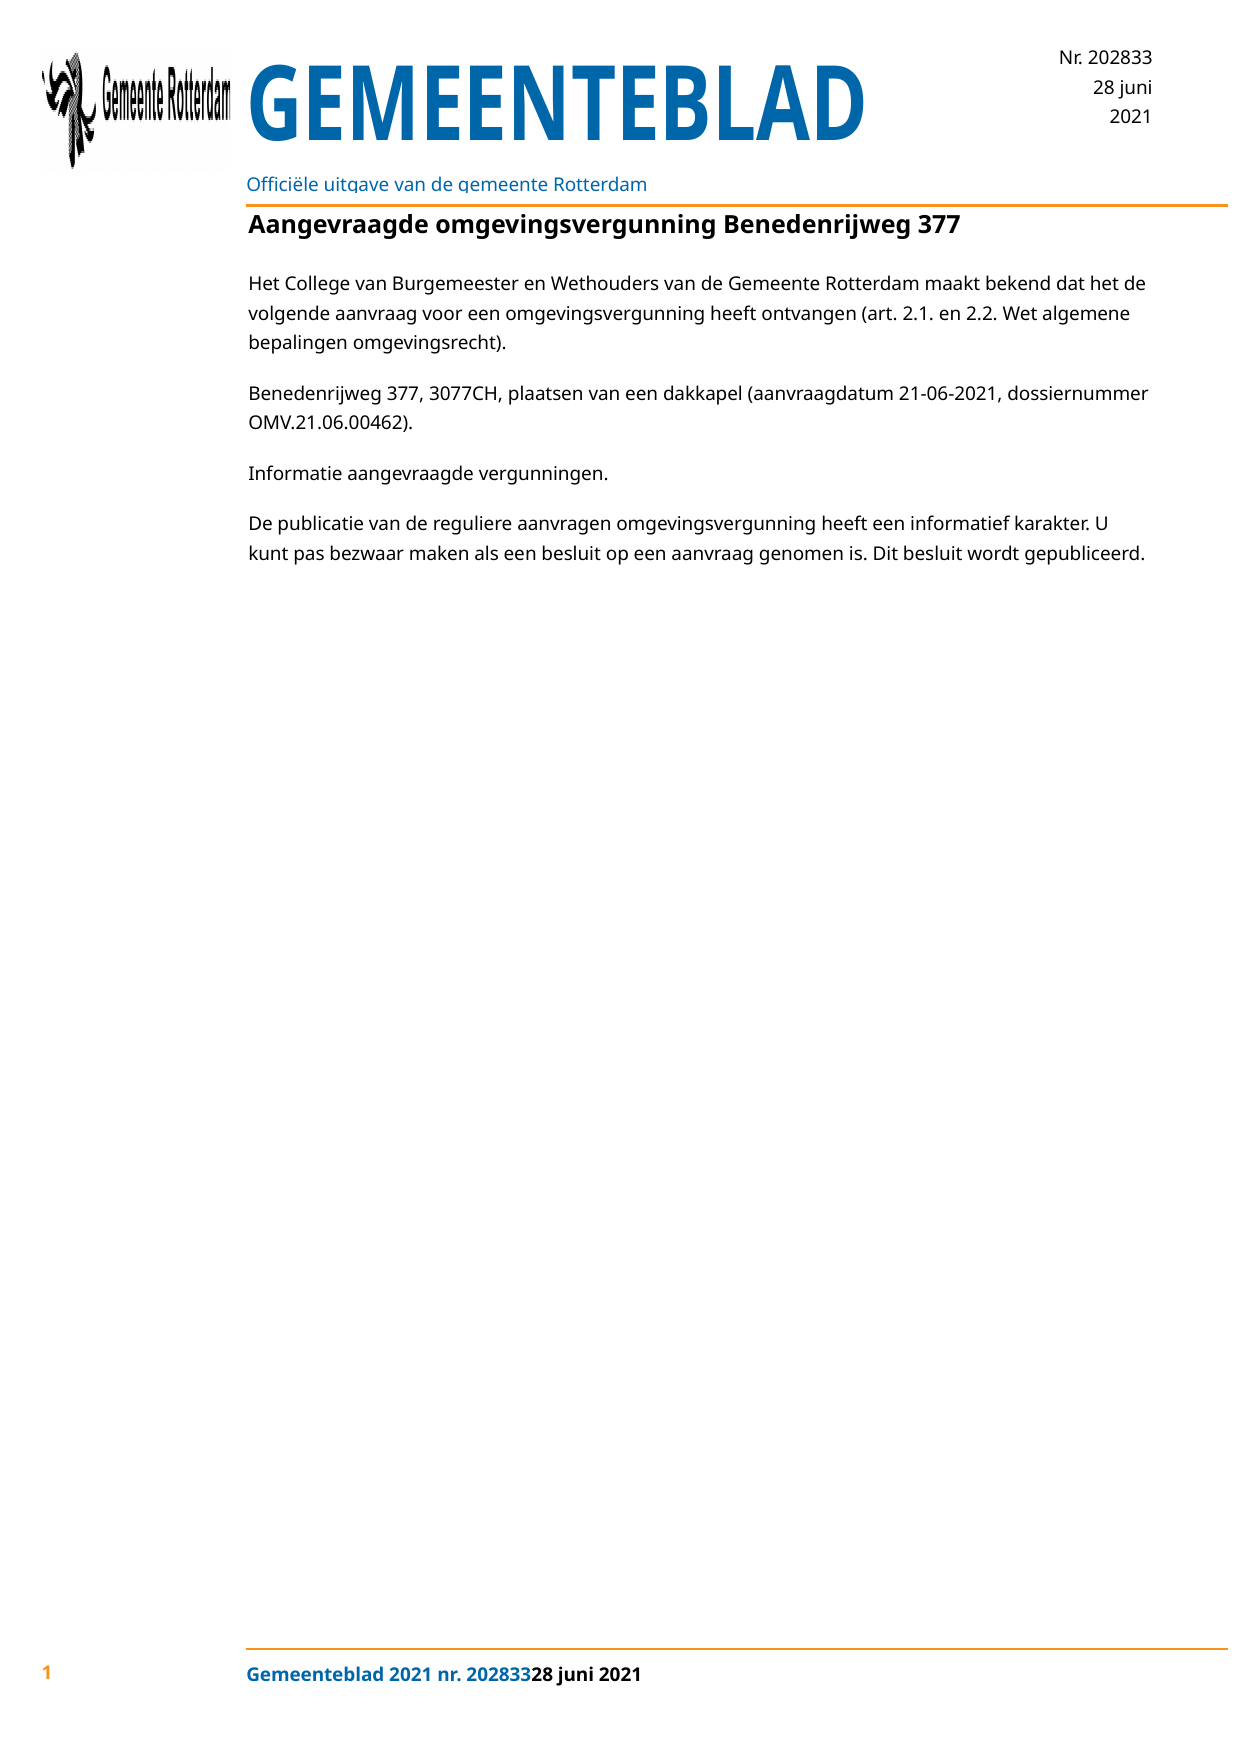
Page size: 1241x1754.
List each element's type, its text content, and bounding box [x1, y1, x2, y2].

text Benedenrijweg 377, 3077CH, plaatsen van een dakkapel (aanvraagdatum 21-06-2021, dossiernummer OMV.21.06.00462). [248, 380, 1152, 435]
text Het College van Burgemeester en Wethouders van de Gemeente Rotterdam maakt bekend dat het de volgende aanvraag voor een omgevingsvergunning heeft ontvangen (art. 2.1. en 2.2. Wet algemene bepalingen omgevingsrecht). [248, 270, 1152, 355]
text Aangevraagde omgevingsvergunning Benedenrijweg 377 [248, 207, 1152, 241]
text Informatie aangevraagde vergunningen. [248, 460, 1152, 486]
text De publicatie van de reguliere aanvragen omgevingsvergunning heeft een informatief karakter. U kunt pas bezwaar maken als een besluit op een aanvraag genomen is. Dit besluit wordt gepubliceerd. [248, 510, 1152, 566]
picture [41, 47, 231, 172]
